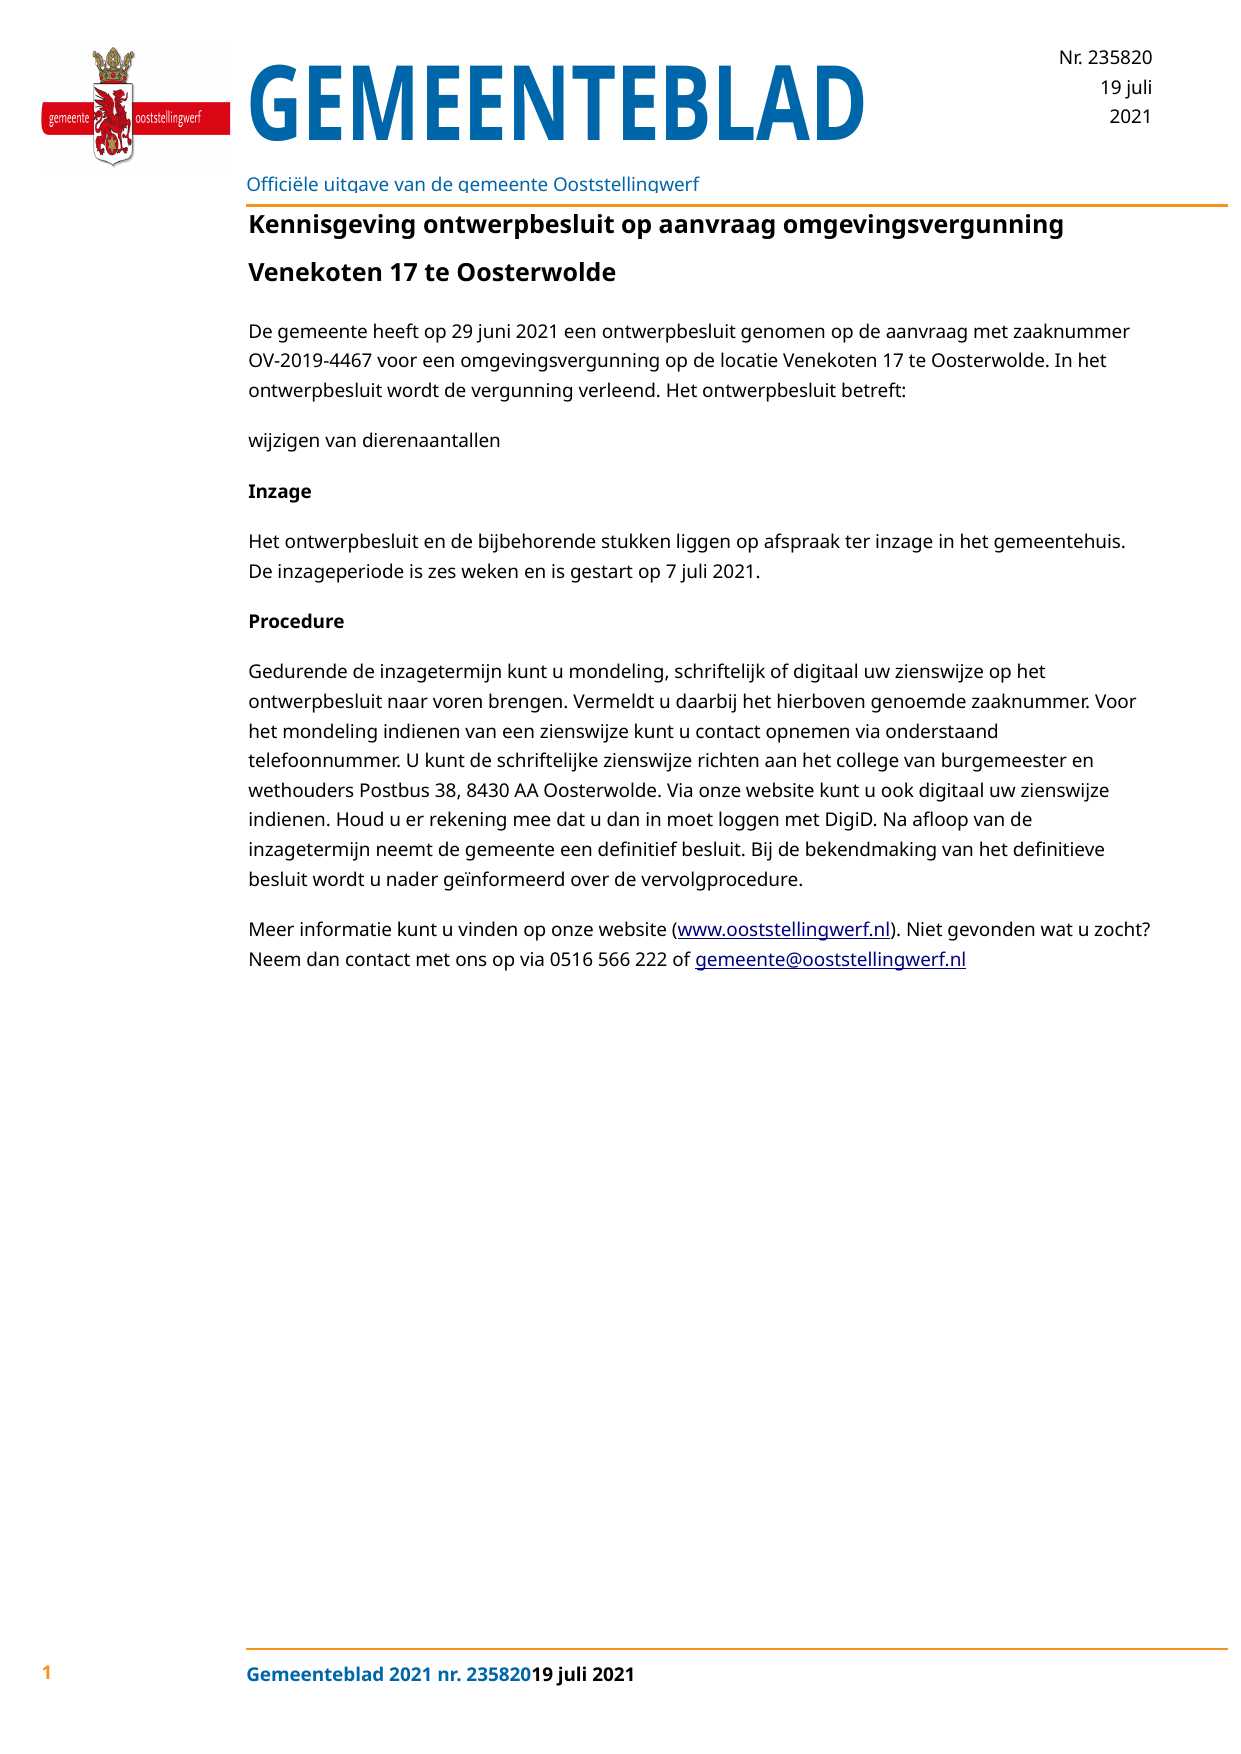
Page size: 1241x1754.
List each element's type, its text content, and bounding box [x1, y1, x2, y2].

text De gemeente heeft op 29 juni 2021 een ontwerpbesluit genomen op de aanvraag met zaaknummer OV-2019-4467 voor een omgevingsvergunning op de locatie Venekoten 17 te Oosterwolde. In het ontwerpbesluit wordt de vergunning verleend. Het ontwerpbesluit betreft: [248, 318, 1152, 403]
text Meer informatie kunt u vinden op onze website (www.ooststellingwerf.nl). Niet gevonden wat u zocht? Neem dan contact met ons op via 0516 566 222 of gemeente@ooststellingwerf.nl [248, 916, 1152, 972]
text Het ontwerpbesluit en de bijbehorende stukken liggen op afspraak ter inzage in het gemeentehuis. De inzageperiode is zes weken en is gestart op 7 juli 2021. [248, 528, 1152, 584]
text Kennisgeving ontwerpbesluit op aanvraag omgevingsvergunning Venekoten 17 te Oosterwolde [248, 207, 1152, 288]
text Inzage [248, 478, 1152, 504]
text Gedurende de inzagetermijn kunt u mondeling, schriftelijk of digitaal uw zienswijze op het ontwerpbesluit naar voren brengen. Vermeldt u daarbij het hierboven genoemde zaaknummer. Voor het mondeling indienen van een zienswijze kunt u contact opnemen via onderstaand telefoonnummer. U kunt de schriftelijke zienswijze richten aan het college van burgemeester en wethouders Postbus 38, 8430 AA Oosterwolde. Via onze website kunt u ook digitaal uw zienswijze indienen. Houd u er rekening mee dat u dan in moet loggen met DigiD. Na afloop van de inzagetermijn neemt de gemeente een definitief besluit. Bij de bekendmaking van het definitieve besluit wordt u nader geïnformeerd over de vervolgprocedure. [248, 659, 1152, 892]
picture [41, 47, 231, 172]
text wijzigen van dierenaantallen [248, 427, 1152, 453]
text Procedure [248, 608, 1152, 634]
